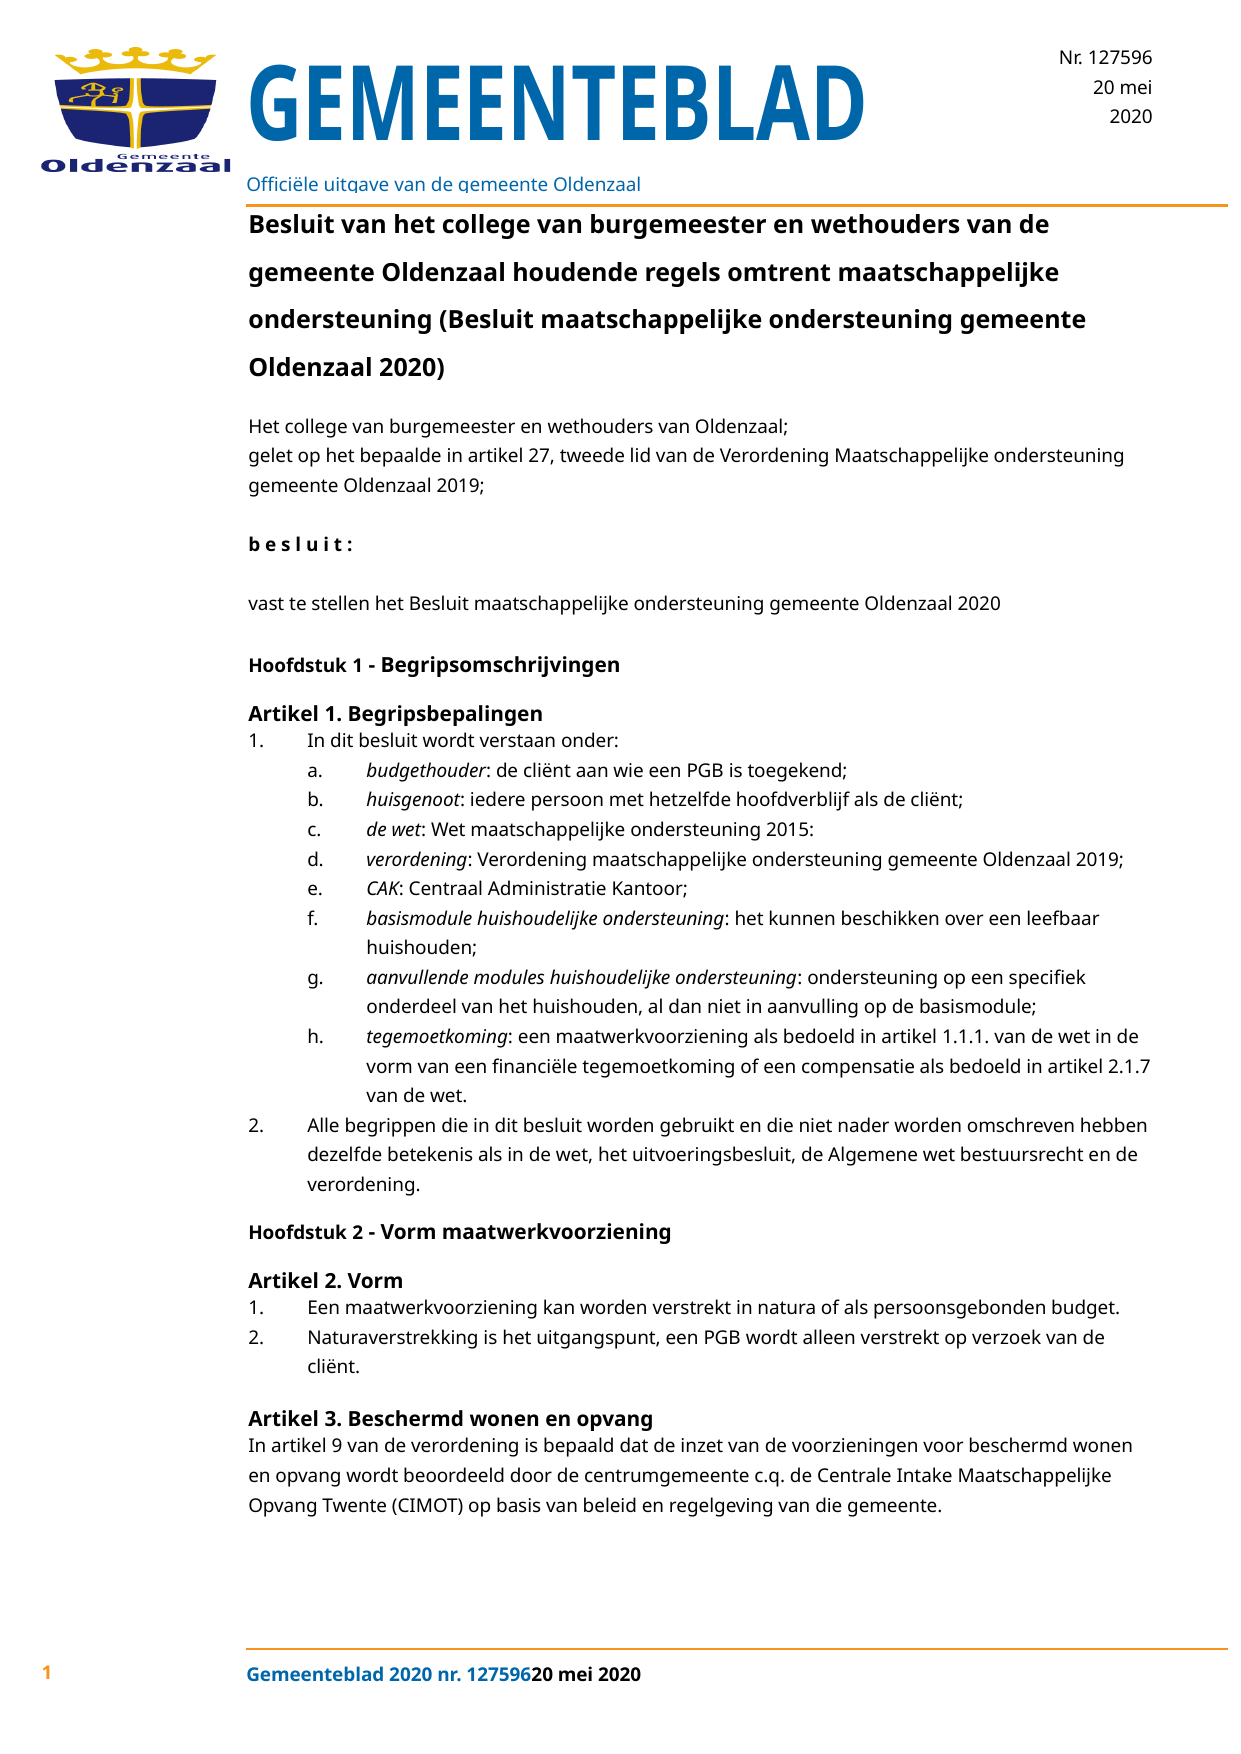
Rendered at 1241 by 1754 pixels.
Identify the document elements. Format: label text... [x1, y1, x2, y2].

list verordening: Verordening maatschappelijke ondersteuning gemeente Oldenzaal 2019; [307, 846, 1152, 872]
list aanvullende modules huishoudelijke ondersteuning: ondersteuning op een specifiek onderdeel van het huishouden, al dan niet in aanvulling op de basismodule; [307, 964, 1152, 1019]
list CAK: Centraal Administratie Kantoor; [307, 875, 1152, 901]
list In dit besluit wordt verstaan onder: [248, 727, 1152, 753]
text vast te stellen het Besluit maatschappelijke ondersteuning gemeente Oldenzaal 2020 [248, 591, 1152, 616]
list tegemoetkoming: een maatwerkvoorziening als bedoeld in artikel 1.1.1. van de wet in de vorm van een financiële tegemoetkoming of een compensatie als bedoeld in artikel 2.1.7 van de wet. [307, 1023, 1152, 1108]
text Het college van burgemeester en wethouders van Oldenzaal; [248, 413, 1152, 439]
list huisgenoot: iedere persoon met hetzelfde hoofdverblijf als de cliënt; [307, 787, 1152, 812]
list basismodule huishoudelijke ondersteuning: het kunnen beschikken over een leefbaar huishouden; [307, 905, 1152, 960]
list Naturaverstrekking is het uitgangspunt, een PGB wordt alleen verstrekt op verzoek van de cliënt. [248, 1324, 1152, 1379]
text In artikel 9 van de verordening is bepaald dat de inzet van de voorzieningen voor beschermd wonen en opvang wordt beoordeeld door de centrumgemeente c.q. de Centrale Intake Maatschappelijke Opvang Twente (CIMOT) op basis van beleid en regelgeving van die gemeente. [248, 1433, 1152, 1517]
picture [41, 47, 231, 172]
list budgethouder: de cliënt aan wie een PGB is toegekend; [307, 757, 1152, 783]
list Een maatwerkvoorziening kan worden verstrekt in natura of als persoonsgebonden budget. [248, 1294, 1152, 1320]
list de wet: Wet maatschappelijke ondersteuning 2015: [307, 816, 1152, 842]
text Hoofdstuk 2 - Vorm maatwerkvoorziening [248, 1217, 1152, 1245]
text Artikel 2. Vorm [248, 1266, 1152, 1294]
text gelet op het bepaalde in artikel 27, tweede lid van de Verordening Maatschappelijke ondersteuning gemeente Oldenzaal 2019; [248, 443, 1152, 498]
text Artikel 3. Beschermd wonen en opvang [248, 1404, 1152, 1433]
list Alle begrippen die in dit besluit worden gebruikt en die niet nader worden omschreven hebben dezelfde betekenis als in de wet, het uitvoeringsbesluit, de Algemene wet bestuursrecht en de verordening. [248, 1112, 1152, 1197]
text b e s l u i t : [248, 531, 1152, 557]
text Besluit van het college van burgemeester en wethouders van de gemeente Oldenzaal houdende regels omtrent maatschappelijke ondersteuning (Besluit maatschappelijke ondersteuning gemeente Oldenzaal 2020) [248, 207, 1152, 384]
text Hoofdstuk 1 - Begripsomschrijvingen [248, 650, 1152, 678]
text Artikel 1. Begripsbepalingen [248, 699, 1152, 727]
